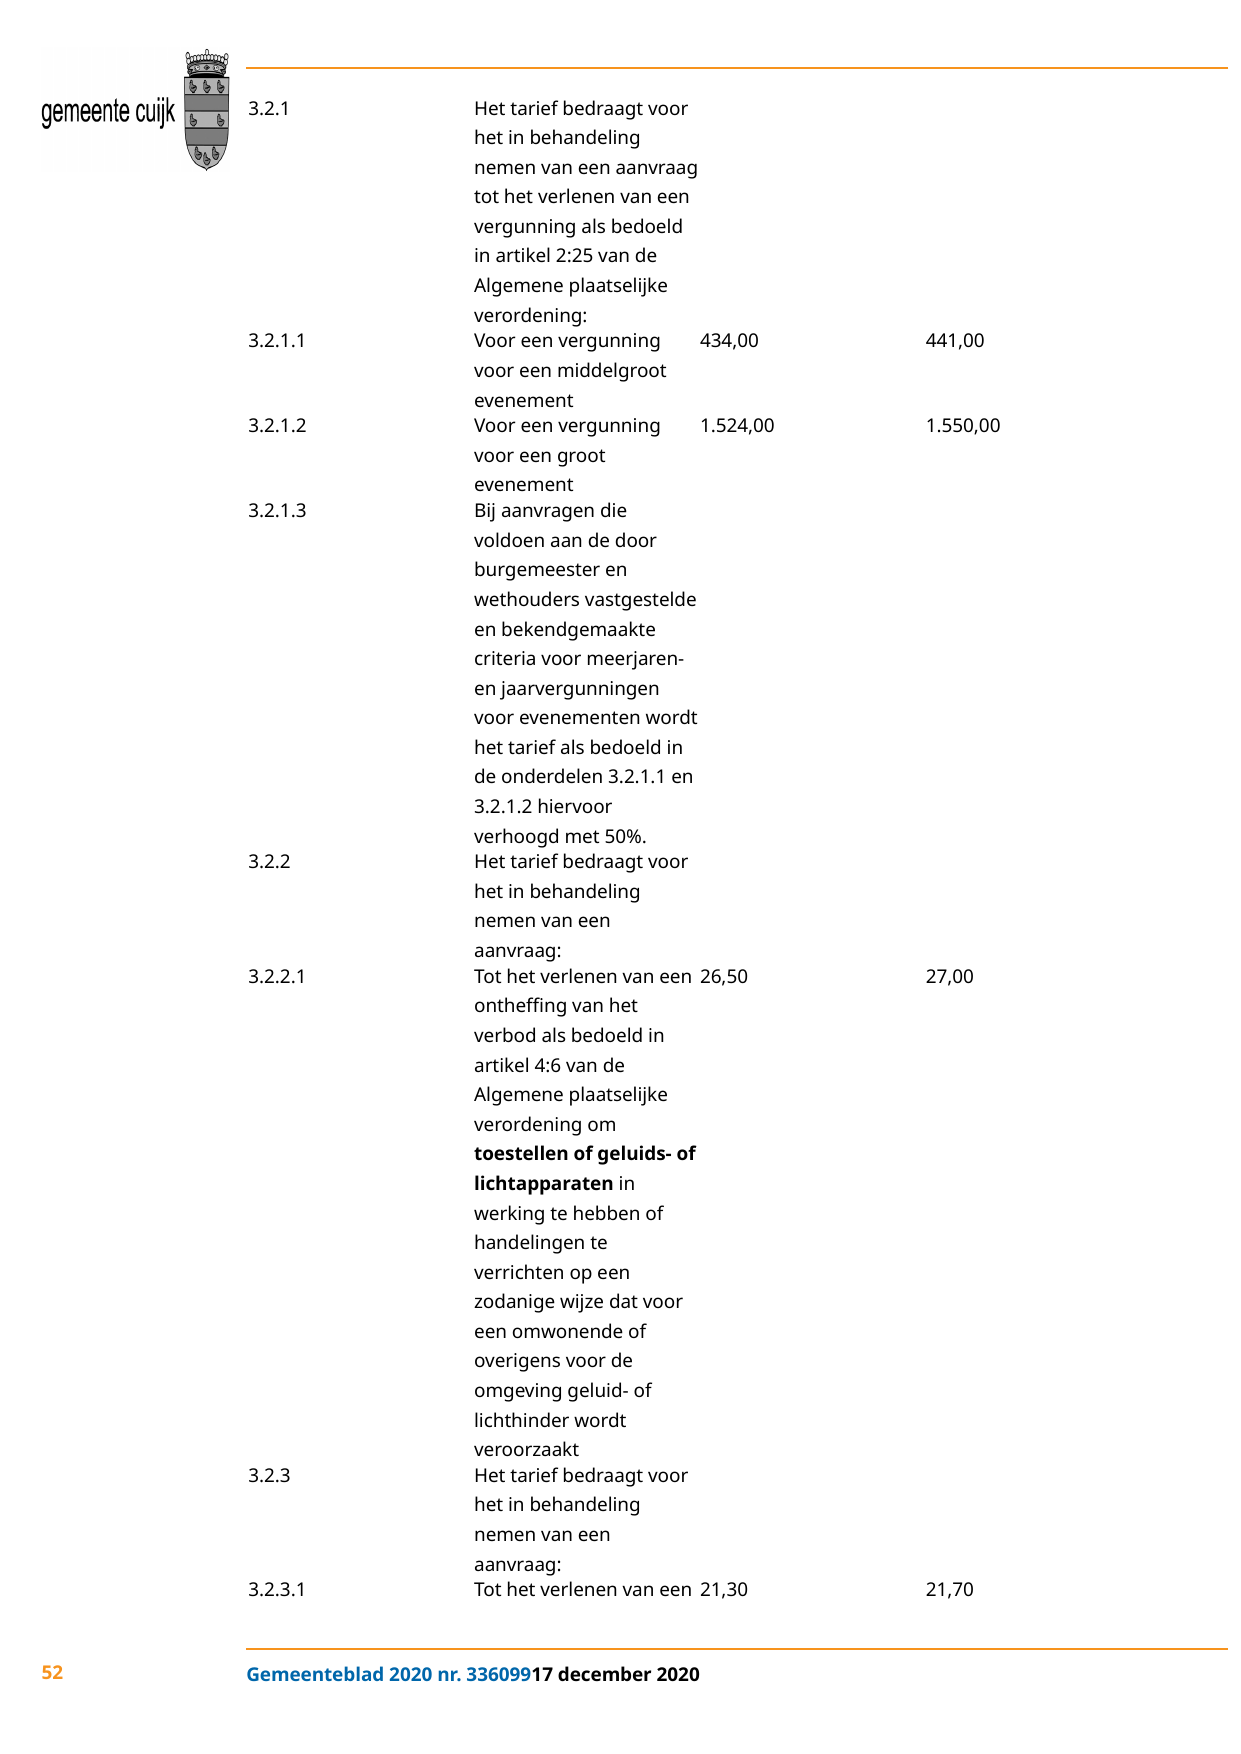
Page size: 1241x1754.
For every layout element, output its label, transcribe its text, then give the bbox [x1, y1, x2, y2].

table_cell Het tarief bedraagt voor het in behandeling nemen van een aanvraag: [474, 1462, 700, 1577]
table_cell Voor een vergunning voor een middelgroot evenement [474, 328, 700, 412]
table_cell 434,00 [700, 328, 926, 412]
table_cell Voor een vergunning voor een groot evenement [474, 413, 700, 497]
table_cell [700, 95, 926, 328]
table_cell 26,50 [700, 963, 926, 1462]
table_cell [926, 95, 1152, 328]
table_cell 3.2.1 [248, 95, 474, 328]
table_cell 3.2.2.1 [248, 963, 474, 1462]
table_cell 1.550,00 [926, 413, 1152, 497]
table_cell 21,70 [926, 1577, 1152, 1602]
table_cell Bij aanvragen die voldoen aan de door burgemeester en wethouders vastgestelde en bekendgemaakte criteria voor meerjaren- en jaarvergunningen voor evenementen wordt het tarief als bedoeld in de onderdelen 3.2.1.1 en 3.2.1.2 hiervoor verhoogd met 50%. [474, 498, 700, 848]
table_cell 3.2.3.1 [248, 1577, 474, 1602]
table_cell 3.2.2 [248, 849, 474, 963]
picture [41, 47, 231, 172]
table_cell [700, 498, 926, 848]
table_cell [926, 849, 1152, 963]
table_cell 21,30 [700, 1577, 926, 1602]
table_cell 3.2.1.1 [248, 328, 474, 412]
table_cell Het tarief bedraagt voor het in behandeling nemen van een aanvraag tot het verlenen van een vergunning als bedoeld in artikel 2:25 van de Algemene plaatselijke verordening: [474, 95, 700, 328]
table_cell 27,00 [926, 963, 1152, 1462]
table_cell Tot het verlenen van een ontheffing van het verbod als bedoeld in artikel 4:6 van de Algemene plaatselijke verordening om toestellen of geluids- of lichtapparaten in werking te hebben of handelingen te verrichten op een zodanige wijze dat voor een omwonende of overigens voor de omgeving geluid- of lichthinder wordt veroorzaakt [474, 963, 700, 1462]
table_cell [926, 1462, 1152, 1577]
table_cell 441,00 [926, 328, 1152, 412]
table_cell 3.2.1.3 [248, 498, 474, 848]
table_cell 3.2.1.2 [248, 413, 474, 497]
table_cell Het tarief bedraagt voor het in behandeling nemen van een aanvraag: [474, 849, 700, 963]
table_cell [700, 1462, 926, 1577]
table_cell 3.2.3 [248, 1462, 474, 1577]
table_cell 1.524,00 [700, 413, 926, 497]
table_cell [700, 849, 926, 963]
table_cell Tot het verlenen van een [474, 1577, 700, 1602]
table_cell [926, 498, 1152, 848]
